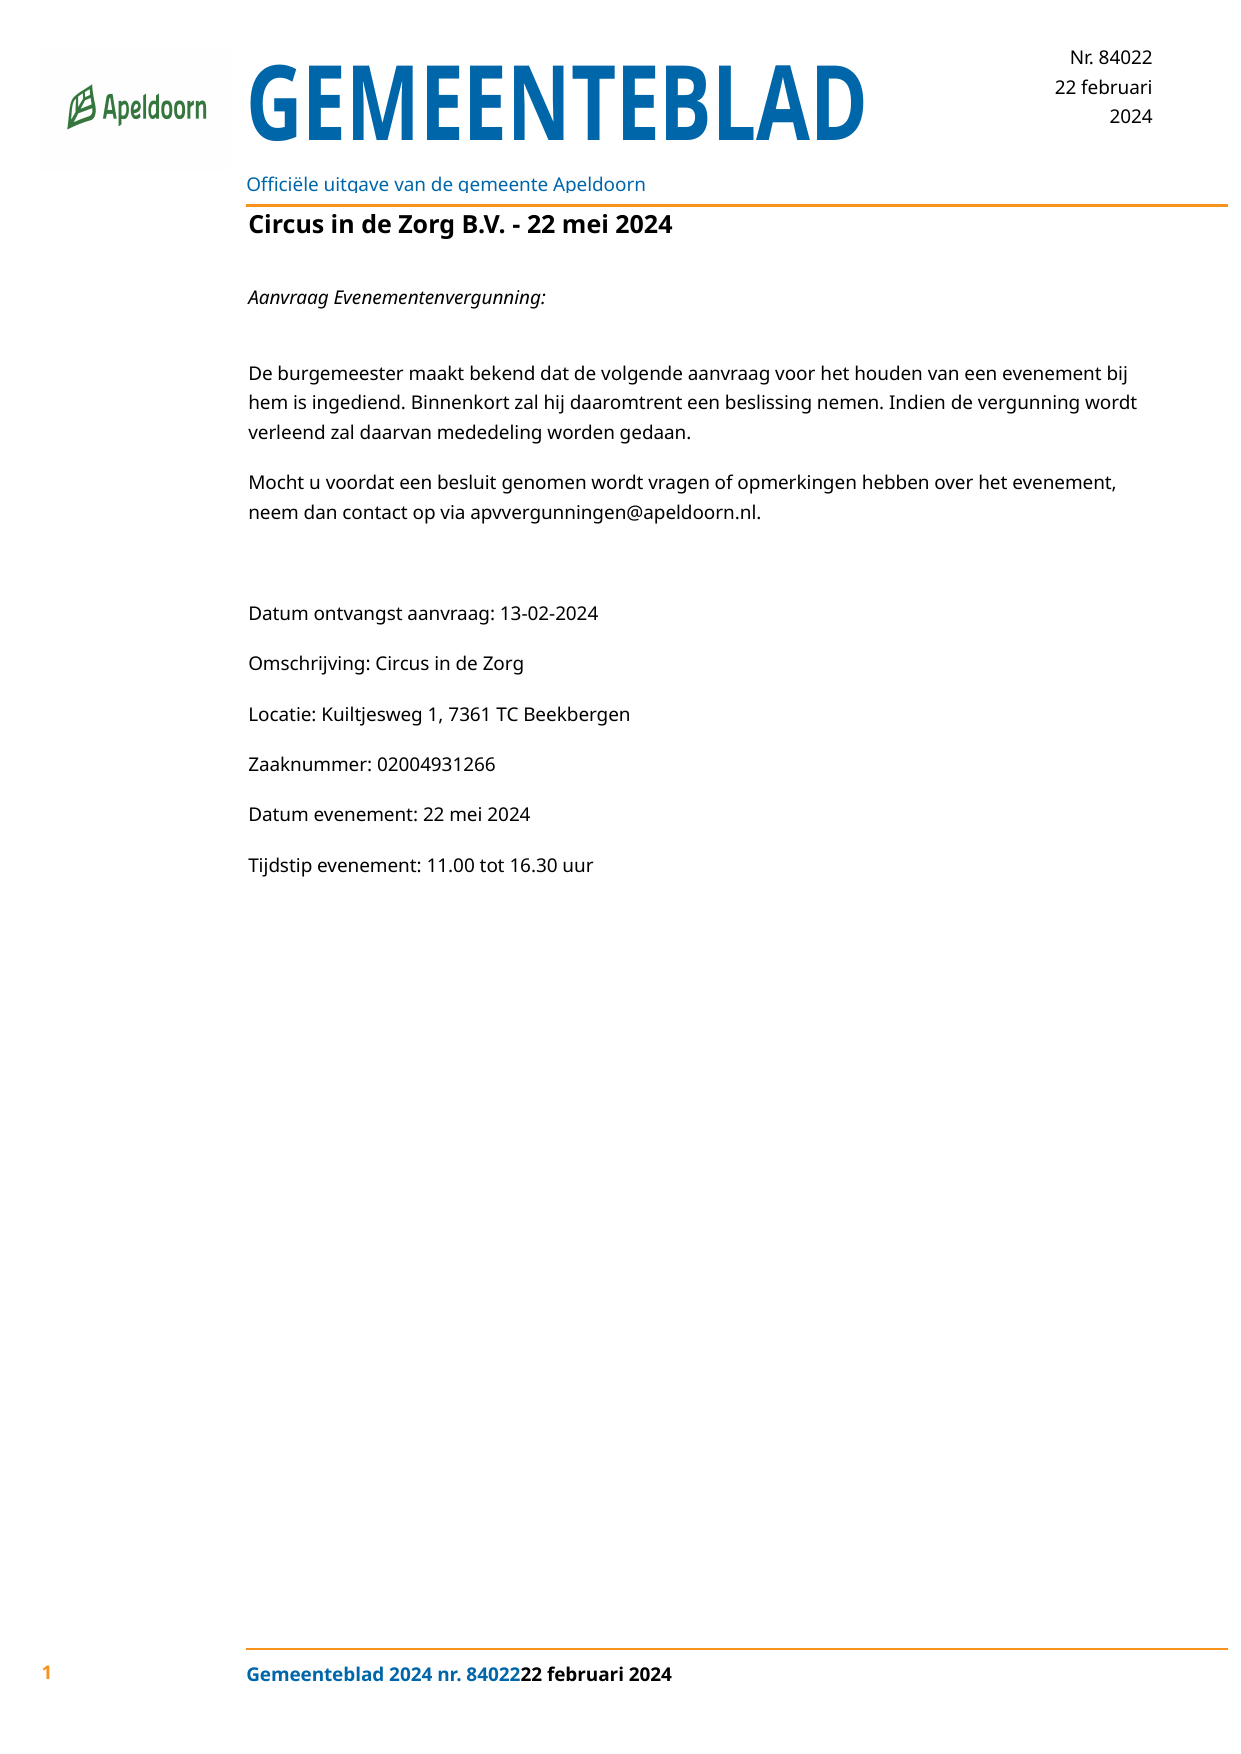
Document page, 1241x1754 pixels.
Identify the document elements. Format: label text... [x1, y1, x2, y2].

text Datum evenement: 22 mei 2024 [248, 802, 1152, 827]
text Mocht u voordat een besluit genomen wordt vragen of opmerkingen hebben over het evenement, neem dan contact op via apvvergunningen@apeldoorn.nl. [248, 469, 1152, 525]
text Circus in de Zorg B.V. - 22 mei 2024 [248, 207, 1152, 241]
picture [41, 47, 231, 172]
text Omschrijving: Circus in de Zorg [248, 650, 1152, 676]
text Datum ontvangst aanvraag: 13-02-2024 [248, 600, 1152, 626]
text Tijdstip evenement: 11.00 tot 16.30 uur [248, 852, 1152, 878]
text Locatie: Kuiltjesweg 1, 7361 TC Beekbergen [248, 701, 1152, 727]
text De burgemeester maakt bekend dat de volgende aanvraag voor het houden van een evenement bij hem is ingediend. Binnenkort zal hij daaromtrent een beslissing nemen. Indien de vergunning wordt verleend zal daarvan mededeling worden gedaan. [248, 360, 1152, 445]
text Aanvraag Evenementenvergunning: [248, 284, 1152, 309]
text Zaaknummer: 02004931266 [248, 751, 1152, 777]
